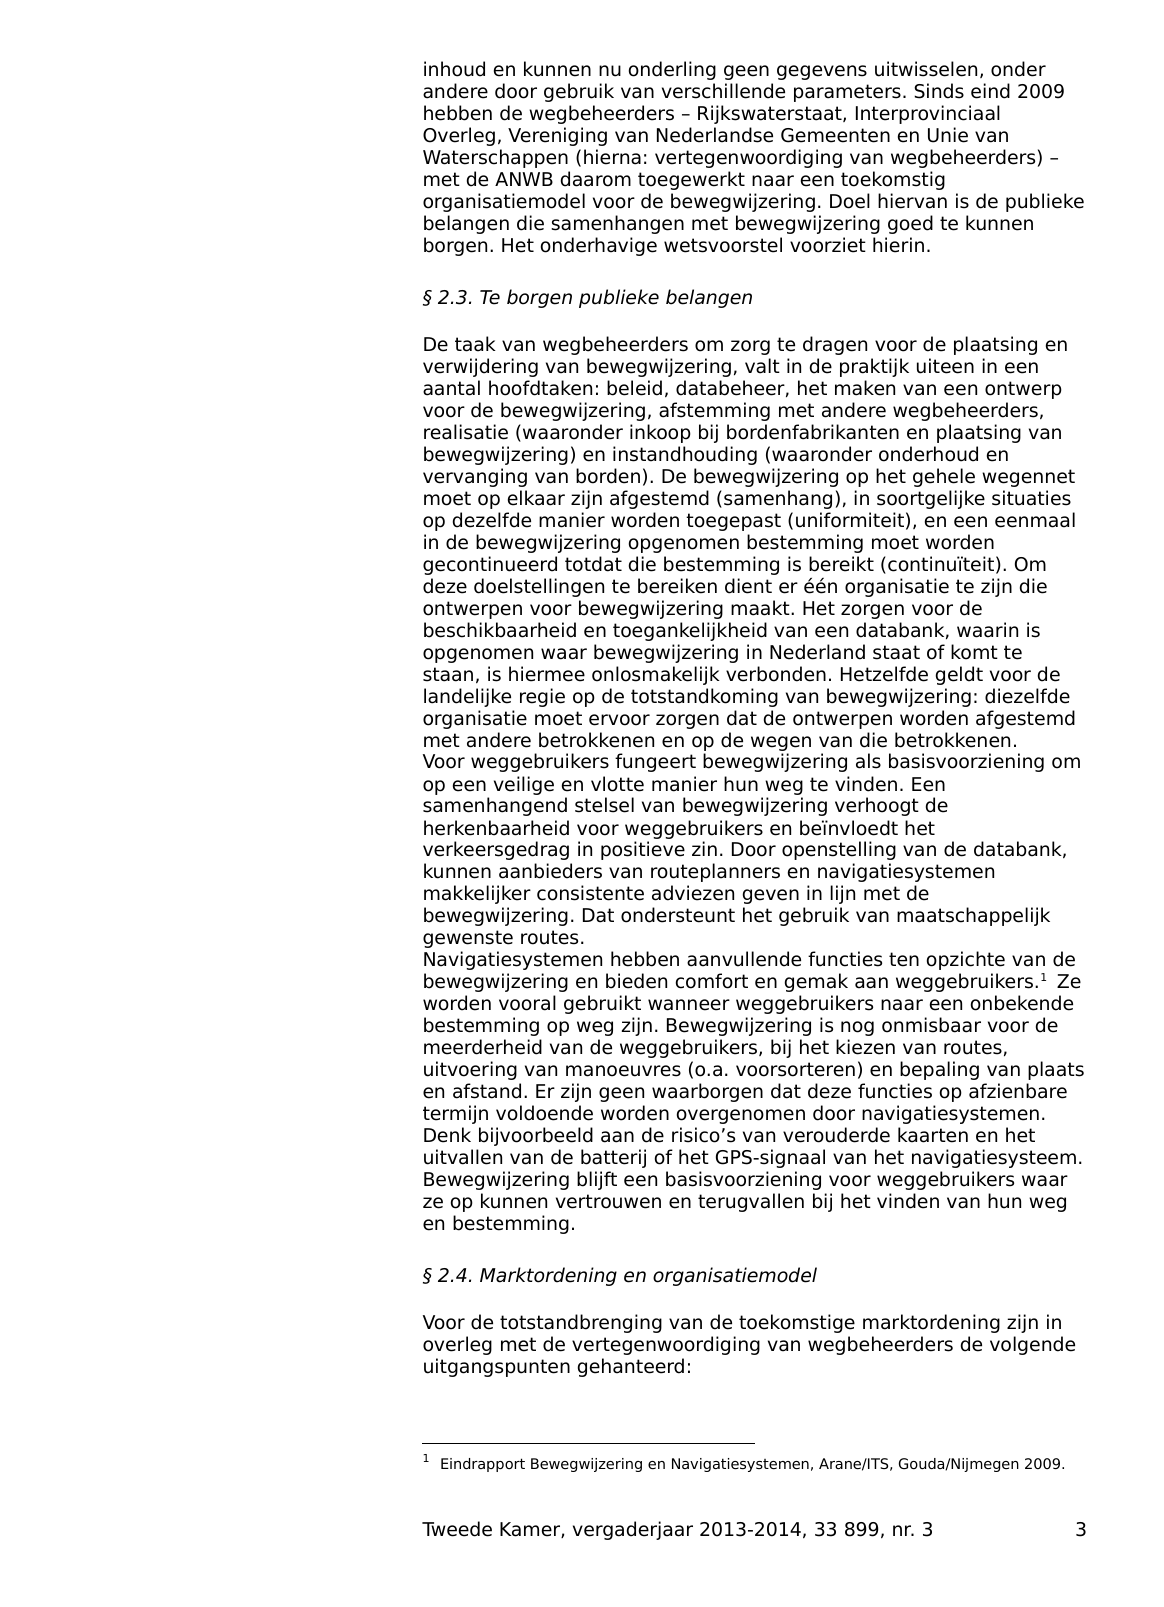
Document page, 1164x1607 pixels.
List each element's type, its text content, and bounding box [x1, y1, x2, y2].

text Navigatiesystemen hebben aanvullende functies ten opzichte van de bewegwijzering en bieden comfort en gemak aan weggebruikers. Ze worden vooral gebruikt wanneer weggebruikers naar een onbekende bestemming op weg zijn. Bewegwijzering is nog onmisbaar voor de meerderheid van de weggebruikers, bij het kiezen van routes, uitvoering van manoeuvres (o.a. voorsorteren) en bepaling van plaats en afstand. Er zijn geen waarborgen dat deze functies op afzienbare termijn voldoende worden overgenomen door navigatiesystemen. Denk bijvoorbeeld aan de risico’s van verouderde kaarten en het uitvallen van de batterij of het GPS-signaal van het navigatiesysteem. Bewegwijzering blijft een basisvoorziening voor weggebruikers waar ze op kunnen vertrouwen en terugvallen bij het vinden van hun weg en bestemming. [422, 949, 1087, 1235]
subtitle § 2.3. Te borgen publieke belangen [422, 287, 1087, 309]
text Voor de totstandbrenging van de toekomstige marktordening zijn in overleg met de vertegenwoordiging van wegbeheerders de volgende uitgangspunten gehanteerd: [422, 1312, 1087, 1378]
subtitle § 2.4. Marktordening en organisatiemodel [422, 1265, 1087, 1287]
text De taak van wegbeheerders om zorg te dragen voor de plaatsing en verwijdering van bewegwijzering, valt in de praktijk uiteen in een aantal hoofdtaken: beleid, databeheer, het maken van een ontwerp voor de bewegwijzering, afstemming met andere wegbeheerders, realisatie (waaronder inkoop bij bordenfabrikanten en plaatsing van bewegwijzering) en instandhouding (waaronder onderhoud en vervanging van borden). De bewegwijzering op het gehele wegennet moet op elkaar zijn afgestemd (samenhang), in soortgelijke situaties op dezelfde manier worden toegepast (uniformiteit), en een eenmaal in de bewegwijzering opgenomen bestemming moet worden gecontinueerd totdat die bestemming is bereikt (continuïteit). Om deze doelstellingen te bereiken dient er één organisatie te zijn die ontwerpen voor bewegwijzering maakt. Het zorgen voor de beschikbaarheid en toegankelijkheid van een databank, waarin is opgenomen waar bewegwijzering in Nederland staat of komt te staan, is hiermee onlosmakelijk verbonden. Hetzelfde geldt voor de landelijke regie op de totstandkoming van bewegwijzering: diezelfde organisatie moet ervoor zorgen dat de ontwerpen worden afgestemd met andere betrokkenen en op de wegen van die betrokkenen. [422, 334, 1087, 751]
text Eindrapport Bewegwijzering en Navigatiesystemen, Arane/ITS, Gouda/Nijmegen 2009. [422, 1452, 1087, 1474]
text Voor weggebruikers fungeert bewegwijzering als basisvoorziening om op een veilige en vlotte manier hun weg te vinden. Een samenhangend stelsel van bewegwijzering verhoogt de herkenbaarheid voor weggebruikers en beïnvloedt het verkeersgedrag in positieve zin. Door openstelling van de databank, kunnen aanbieders van routeplanners en navigatiesystemen makkelijker consistente adviezen geven in lijn met de bewegwijzering. Dat ondersteunt het gebruik van maatschappelijk gewenste routes. [422, 751, 1087, 949]
text inhoud en kunnen nu onderling geen gegevens uitwisselen, onder andere door gebruik van verschillende parameters. Sinds eind 2009 hebben de wegbeheerders – Rijkswaterstaat, Interprovinciaal Overleg, Vereniging van Nederlandse Gemeenten en Unie van Waterschappen (hierna: vertegenwoordiging van wegbeheerders) – met de ANWB daarom toegewerkt naar een toekomstig organisatiemodel voor de bewegwijzering. Doel hiervan is de publieke belangen die samenhangen met bewegwijzering goed te kunnen borgen. Het onderhavige wetsvoorstel voorziet hierin. [422, 59, 1087, 257]
